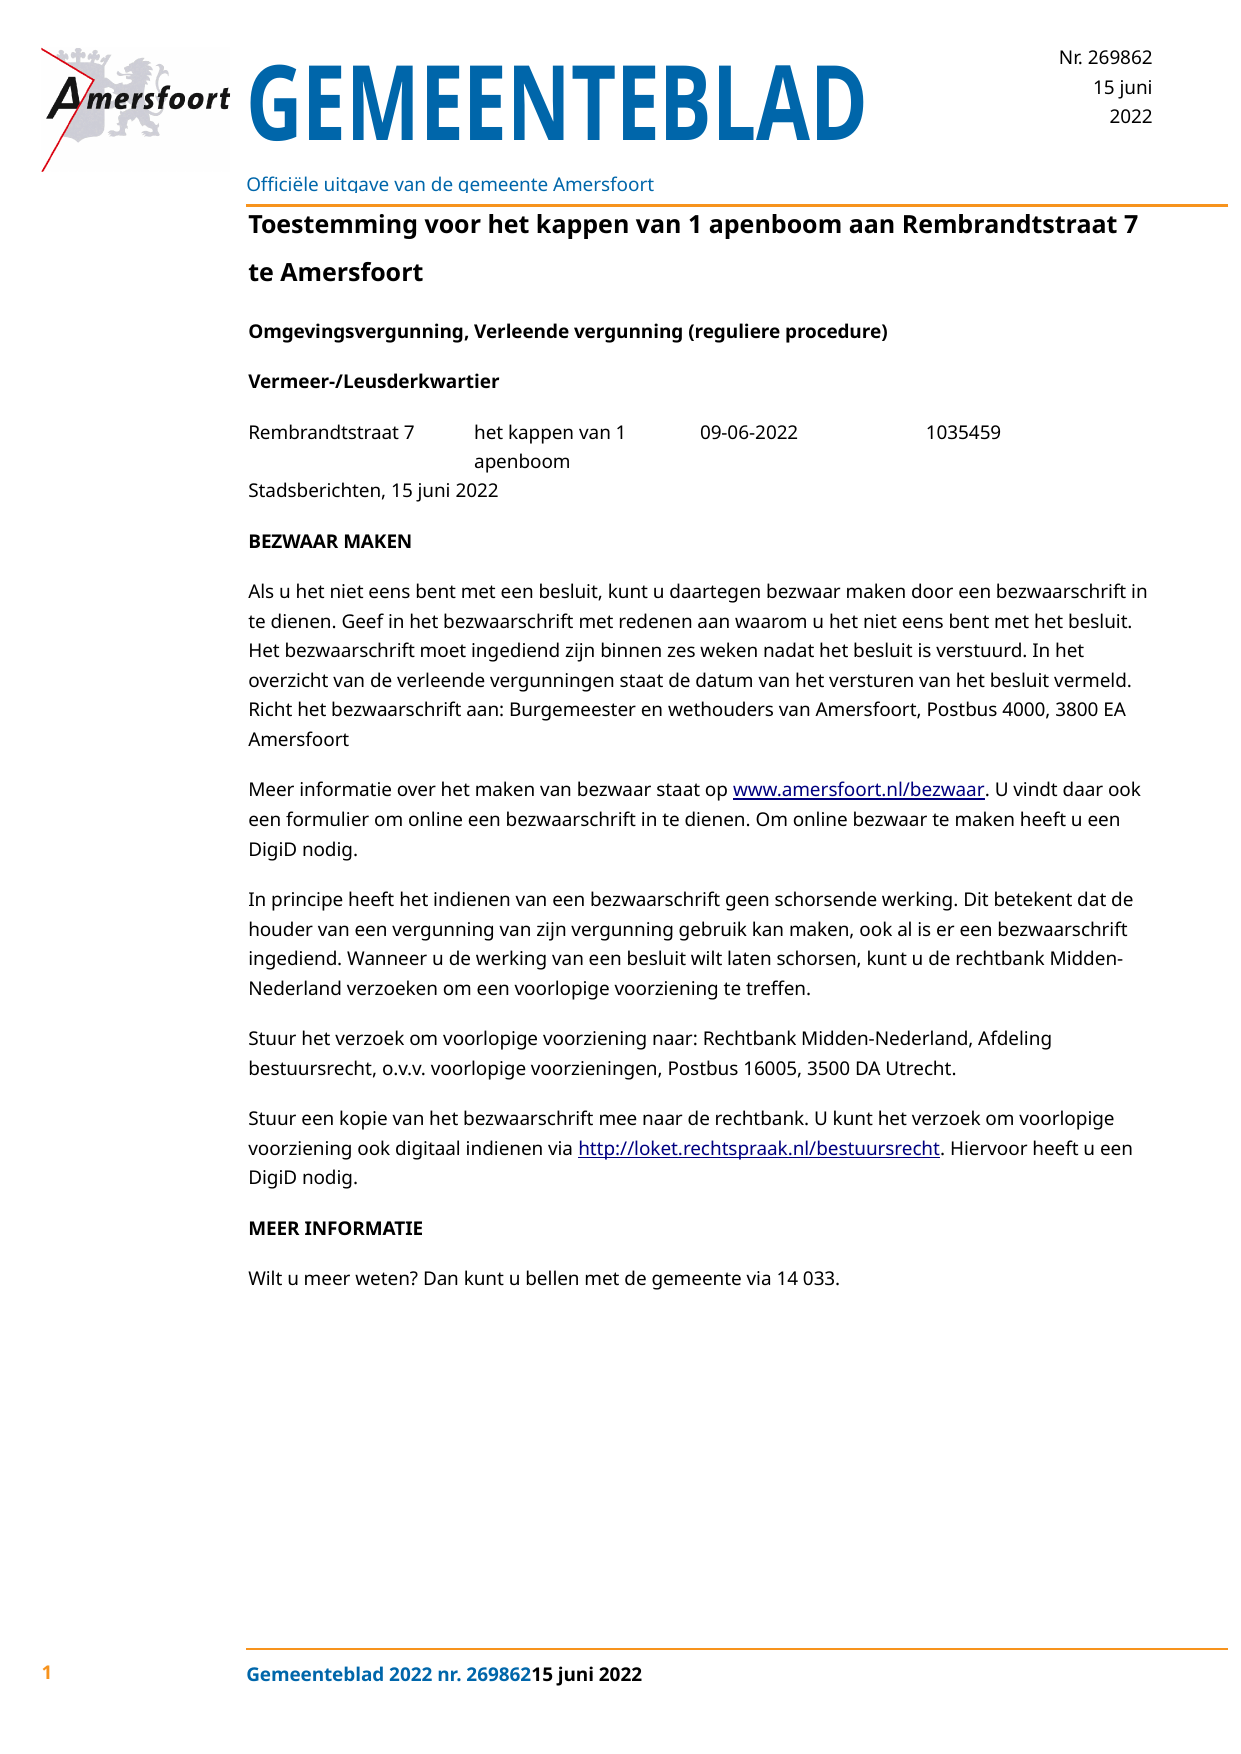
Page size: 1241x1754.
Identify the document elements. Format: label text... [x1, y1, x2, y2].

table_header 09-06-2022 [700, 419, 926, 474]
text Stuur een kopie van het bezwaarschrift mee naar de rechtbank. U kunt het verzoek om voorlopige voorziening ook digitaal indienen via http://loket.rechtspraak.nl/bestuursrecht. Hiervoor heeft u een DigiD nodig. [248, 1105, 1152, 1190]
text Meer informatie over het maken van bezwaar staat op www.amersfoort.nl/bezwaar. U vindt daar ook een formulier om online een bezwaarschrift in te dienen. Om online bezwaar te maken heeft u een DigiD nodig. [248, 777, 1152, 861]
text Stadsberichten, 15 juni 2022 [248, 477, 1152, 503]
picture [41, 47, 231, 172]
text Wilt u meer weten? Dan kunt u bellen met de gemeente via 14 033. [248, 1265, 1152, 1291]
text BEZWAAR MAKEN [248, 528, 1152, 553]
text Vermeer-/Leusderkwartier [248, 368, 1152, 394]
table_header Rembrandtstraat 7 [248, 419, 474, 474]
table_header het kappen van 1 apenboom [474, 419, 700, 474]
text Toestemming voor het kappen van 1 apenboom aan Rembrandtstraat 7 te Amersfoort [248, 207, 1152, 288]
text MEER INFORMATIE [248, 1215, 1152, 1241]
text Omgevingsvergunning, Verleende vergunning (reguliere procedure) [248, 318, 1152, 344]
text Stuur het verzoek om voorlopige voorziening naar: Rechtbank Midden-Nederland, Afdeling bestuursrecht, o.v.v. voorlopige voorzieningen, Postbus 16005, 3500 DA Utrecht. [248, 1025, 1152, 1081]
text In principe heeft het indienen van een bezwaarschrift geen schorsende werking. Dit betekent dat de houder van een vergunning van zijn vergunning gebruik kan maken, ook al is er een bezwaarschrift ingediend. Wanneer u de werking van een besluit wilt laten schorsen, kunt u de rechtbank Midden-Nederland verzoeken om een voorlopige voorziening te treffen. [248, 886, 1152, 1001]
table_header 1035459 [926, 419, 1152, 474]
text Als u het niet eens bent met een besluit, kunt u daartegen bezwaar maken door een bezwaarschrift in te dienen. Geef in het bezwaarschrift met redenen aan waarom u het niet eens bent met het besluit. Het bezwaarschrift moet ingediend zijn binnen zes weken nadat het besluit is verstuurd. In het overzicht van de verleende vergunningen staat de datum van het versturen van het besluit vermeld. Richt het bezwaarschrift aan: Burgemeester en wethouders van Amersfoort, Postbus 4000, 3800 EA Amersfoort [248, 578, 1152, 752]
